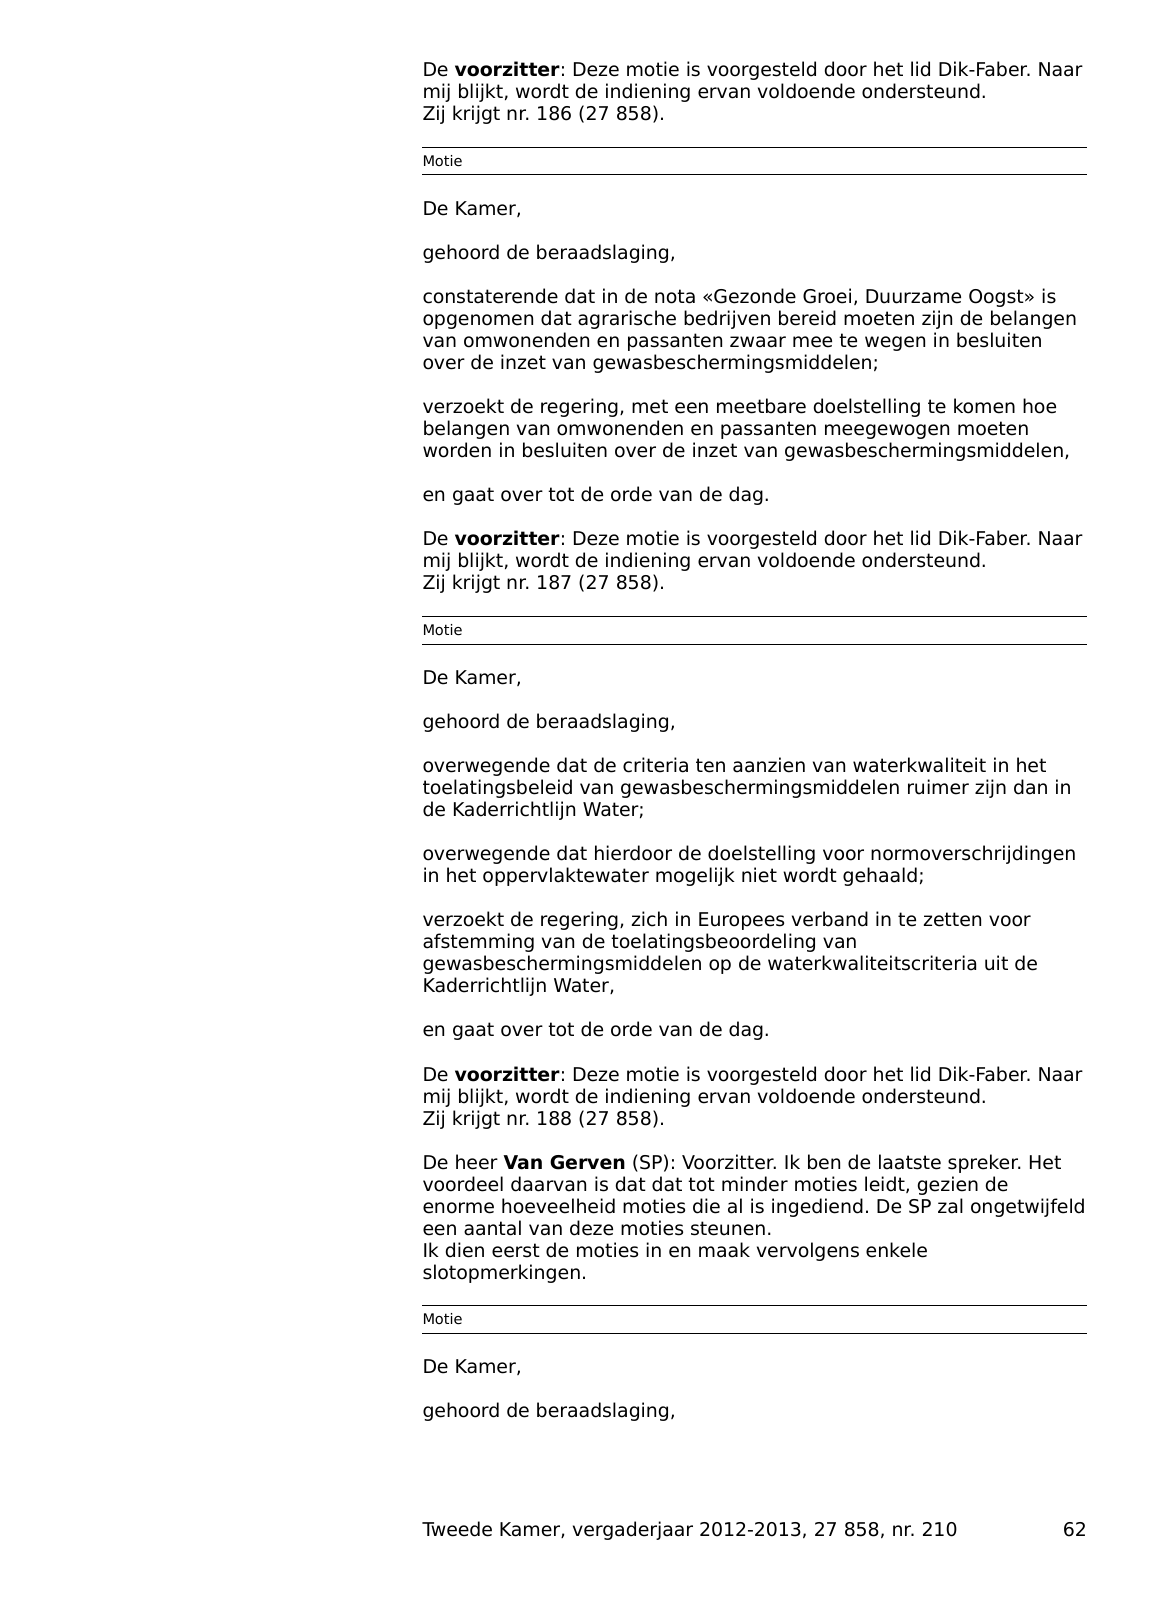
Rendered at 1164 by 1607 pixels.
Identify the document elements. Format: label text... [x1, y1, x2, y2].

text gehoord de beraadslaging, [422, 242, 1087, 264]
text De voorzitter: Deze motie is voorgesteld door het lid Dik-Faber. Naar mij blijkt, wordt de indiening ervan voldoende ondersteund. [422, 1063, 1087, 1107]
text constaterende dat in de nota «Gezonde Groei, Duurzame Oogst» is opgenomen dat agrarische bedrijven bereid moeten zijn de belangen van omwonenden en passanten zwaar mee te wegen in besluiten over de inzet van gewasbeschermingsmiddelen; [422, 286, 1087, 374]
text overwegende dat de criteria ten aanzien van waterkwaliteit in het toelatingsbeleid van gewasbeschermingsmiddelen ruimer zijn dan in de Kaderrichtlijn Water; [422, 755, 1087, 821]
text en gaat over tot de orde van de dag. [422, 1019, 1087, 1041]
text De Kamer, [422, 197, 1087, 219]
text Zij krijgt nr. 186 (27 858). [422, 103, 1087, 125]
text De Kamer, [422, 1356, 1087, 1378]
text De voorzitter: Deze motie is voorgesteld door het lid Dik-Faber. Naar mij blijkt, wordt de indiening ervan voldoende ondersteund. [422, 59, 1087, 103]
text verzoekt de regering, zich in Europees verband in te zetten voor afstemming van de toelatingsbeoordeling van gewasbeschermingsmiddelen op de waterkwaliteitscriteria uit de Kaderrichtlijn Water, [422, 909, 1087, 997]
table_header Motie [422, 1306, 1087, 1333]
text Zij krijgt nr. 187 (27 858). [422, 572, 1087, 594]
text Ik dien eerst de moties in en maak vervolgens enkele slotopmerkingen. [422, 1239, 1087, 1283]
text en gaat over tot de orde van de dag. [422, 484, 1087, 506]
text overwegende dat hierdoor de doelstelling voor normoverschrijdingen in het oppervlaktewater mogelijk niet wordt gehaald; [422, 843, 1087, 887]
table_header Motie [422, 148, 1087, 174]
text De Kamer, [422, 667, 1087, 689]
text gehoord de beraadslaging, [422, 1400, 1087, 1422]
text De voorzitter: Deze motie is voorgesteld door het lid Dik-Faber. Naar mij blijkt, wordt de indiening ervan voldoende ondersteund. [422, 528, 1087, 572]
text De heer Van Gerven (SP): Voorzitter. Ik ben de laatste spreker. Het voordeel daarvan is dat dat tot minder moties leidt, gezien de enorme hoeveelheid moties die al is ingediend. De SP zal ongetwijfeld een aantal van deze moties steunen. [422, 1152, 1087, 1239]
text gehoord de beraadslaging, [422, 711, 1087, 733]
text verzoekt de regering, met een meetbare doelstelling te komen hoe belangen van omwonenden en passanten meegewogen moeten worden in besluiten over de inzet van gewasbeschermingsmiddelen, [422, 396, 1087, 462]
table_header Motie [422, 617, 1087, 643]
text Zij krijgt nr. 188 (27 858). [422, 1107, 1087, 1129]
